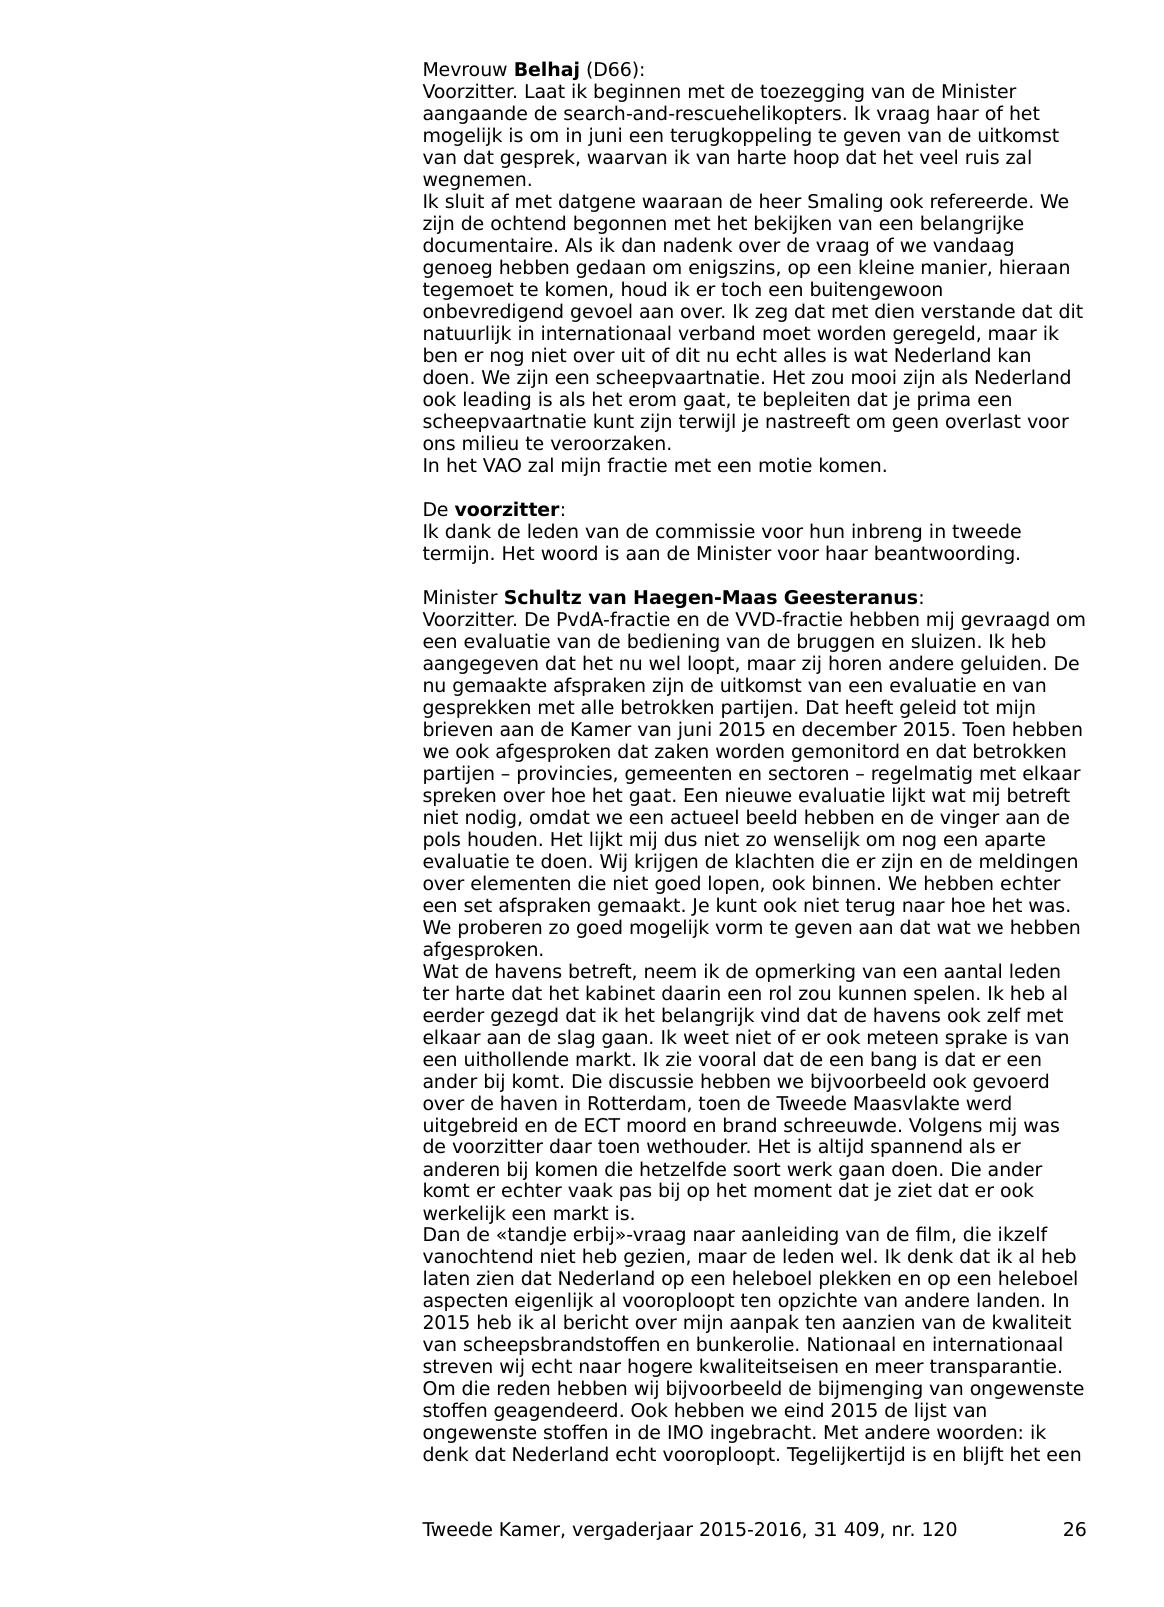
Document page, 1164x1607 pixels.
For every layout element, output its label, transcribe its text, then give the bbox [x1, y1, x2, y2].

text Wat de havens betreft, neem ik de opmerking van een aantal leden ter harte dat het kabinet daarin een rol zou kunnen spelen. Ik heb al eerder gezegd dat ik het belangrijk vind dat de havens ook zelf met elkaar aan de slag gaan. Ik weet niet of er ook meteen sprake is van een uithollende markt. Ik zie vooral dat de een bang is dat er een ander bij komt. Die discussie hebben we bijvoorbeeld ook gevoerd over de haven in Rotterdam, toen de Tweede Maasvlakte werd uitgebreid en de ECT moord en brand schreeuwde. Volgens mij was de voorzitter daar toen wethouder. Het is altijd spannend als er anderen bij komen die hetzelfde soort werk gaan doen. Die ander komt er echter vaak pas bij op het moment dat je ziet dat er ook werkelijk een markt is. [422, 961, 1087, 1224]
text Ik dank de leden van de commissie voor hun inbreng in tweede termijn. Het woord is aan de Minister voor haar beantwoording. [422, 521, 1087, 565]
text Ik sluit af met datgene waaraan de heer Smaling ook refereerde. We zijn de ochtend begonnen met het bekijken van een belangrijke documentaire. Als ik dan nadenk over de vraag of we vandaag genoeg hebben gedaan om enigszins, op een kleine manier, hieraan tegemoet te komen, houd ik er toch een buitengewoon onbevredigend gevoel aan over. Ik zeg dat met dien verstande dat dit natuurlijk in internationaal verband moet worden geregeld, maar ik ben er nog niet over uit of dit nu echt alles is wat Nederland kan doen. We zijn een scheepvaartnatie. Het zou mooi zijn als Nederland ook leading is als het erom gaat, te bepleiten dat je prima een scheepvaartnatie kunt zijn terwijl je nastreeft om geen overlast voor ons milieu te veroorzaken. [422, 191, 1087, 455]
text Voorzitter. Laat ik beginnen met de toezegging van de Minister aangaande de search-and-rescuehelikopters. Ik vraag haar of het mogelijk is om in juni een terugkoppeling te geven van de uitkomst van dat gesprek, waarvan ik van harte hoop dat het veel ruis zal wegnemen. [422, 81, 1087, 191]
text Mevrouw Belhaj (D66): [422, 59, 1087, 81]
text Voorzitter. De PvdA-fractie en de VVD-fractie hebben mij gevraagd om een evaluatie van de bediening van de bruggen en sluizen. Ik heb aangegeven dat het nu wel loopt, maar zij horen andere geluiden. De nu gemaakte afspraken zijn de uitkomst van een evaluatie en van gesprekken met alle betrokken partijen. Dat heeft geleid tot mijn brieven aan de Kamer van juni 2015 en december 2015. Toen hebben we ook afgesproken dat zaken worden gemonitord en dat betrokken partijen – provincies, gemeenten en sectoren – regelmatig met elkaar spreken over hoe het gaat. Een nieuwe evaluatie lijkt wat mij betreft niet nodig, omdat we een actueel beeld hebben en de vinger aan de pols houden. Het lijkt mij dus niet zo wenselijk om nog een aparte evaluatie te doen. Wij krijgen de klachten die er zijn en de meldingen over elementen die niet goed lopen, ook binnen. We hebben echter een set afspraken gemaakt. Je kunt ook niet terug naar hoe het was. We proberen zo goed mogelijk vorm te geven aan dat wat we hebben afgesproken. [422, 609, 1087, 961]
text In het VAO zal mijn fractie met een motie komen. [422, 455, 1087, 477]
text Minister Schultz van Haegen-Maas Geesteranus: [422, 587, 1087, 609]
text De voorzitter: [422, 499, 1087, 521]
text Dan de «tandje erbij»-vraag naar aanleiding van de film, die ikzelf vanochtend niet heb gezien, maar de leden wel. Ik denk dat ik al heb laten zien dat Nederland op een heleboel plekken en op een heleboel aspecten eigenlijk al vooroploopt ten opzichte van andere landen. In 2015 heb ik al bericht over mijn aanpak ten aanzien van de kwaliteit van scheepsbrandstoffen en bunkerolie. Nationaal en internationaal streven wij echt naar hogere kwaliteitseisen en meer transparantie. Om die reden hebben wij bijvoorbeeld de bijmenging van ongewenste stoffen geagendeerd. Ook hebben we eind 2015 de lijst van ongewenste stoffen in de IMO ingebracht. Met andere woorden: ik denk dat Nederland echt vooroploopt. Tegelijkertijd is en blijft het een [422, 1224, 1087, 1466]
